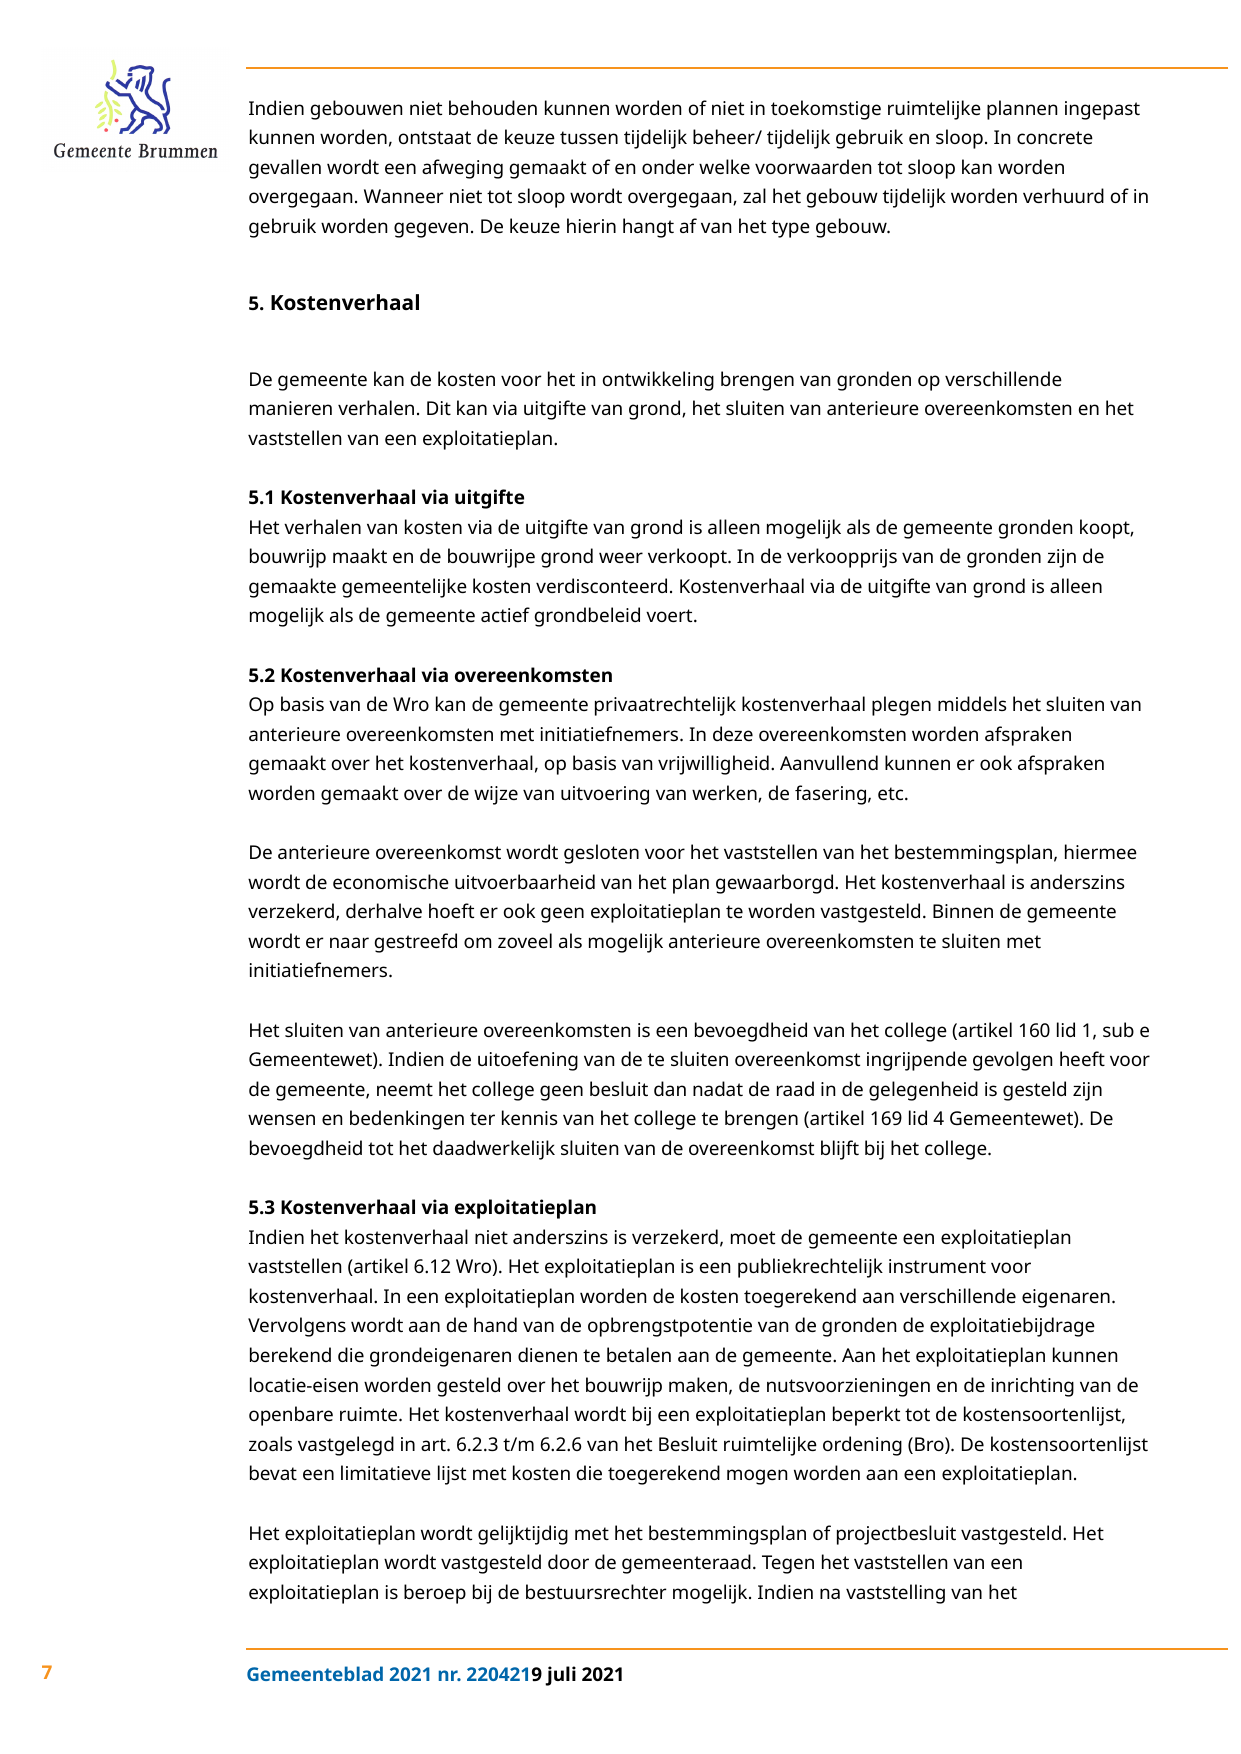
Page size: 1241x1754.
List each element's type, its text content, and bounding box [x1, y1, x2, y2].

text Het sluiten van anterieure overeenkomsten is een bevoegdheid van het college (artikel 160 lid 1, sub e Gemeentewet). Indien de uitoefening van de te sluiten overeenkomst ingrijpende gevolgen heeft voor de gemeente, neemt het college geen besluit dan nadat de raad in de gelegenheid is gesteld zijn wensen en bedenkingen ter kennis van het college te brengen (artikel 169 lid 4 Gemeentewet). De bevoegdheid tot het daadwerkelijk sluiten van de overeenkomst blijft bij het college. [248, 1017, 1152, 1161]
text 5. Kostenverhaal [248, 288, 1152, 317]
text De gemeente kan de kosten voor het in ontwikkeling brengen van gronden op verschillende manieren verhalen. Dit kan via uitgifte van grond, het sluiten van anterieure overeenkomsten en het vaststellen van een exploitatieplan. [248, 366, 1152, 451]
picture [41, 47, 231, 172]
text 5.3 Kostenverhaal via exploitatieplan [248, 1194, 1152, 1220]
text Indien gebouwen niet behouden kunnen worden of niet in toekomstige ruimtelijke plannen ingepast kunnen worden, ontstaat de keuze tussen tijdelijk beheer/ tijdelijk gebruik en sloop. In concrete gevallen wordt een afweging gemaakt of en onder welke voorwaarden tot sloop kan worden overgegaan. Wanneer niet tot sloop wordt overgegaan, zal het gebouw tijdelijk worden verhuurd of in gebruik worden gegeven. De keuze hierin hangt af van het type gebouw. [248, 95, 1152, 239]
text Het exploitatieplan wordt gelijktijdig met het bestemmingsplan of projectbesluit vastgesteld. Het exploitatieplan wordt vastgesteld door de gemeenteraad. Tegen het vaststellen van een exploitatieplan is beroep bij de bestuursrechter mogelijk. Indien na vaststelling van het [248, 1520, 1152, 1605]
text 5.1 Kostenverhaal via uitgifte [248, 484, 1152, 510]
text Het verhalen van kosten via de uitgifte van grond is alleen mogelijk als de gemeente gronden koopt, bouwrijp maakt en de bouwrijpe grond weer verkoopt. In de verkoopprijs van de gronden zijn de gemaakte gemeentelijke kosten verdisconteerd. Kostenverhaal via de uitgifte van grond is alleen mogelijk als de gemeente actief grondbeleid voert. [248, 514, 1152, 628]
text Op basis van de Wro kan de gemeente privaatrechtelijk kostenverhaal plegen middels het sluiten van anterieure overeenkomsten met initiatiefnemers. In deze overeenkomsten worden afspraken gemaakt over het kostenverhaal, op basis van vrijwilligheid. Aanvullend kunnen er ook afspraken worden gemaakt over de wijze van uitvoering van werken, de fasering, etc. [248, 691, 1152, 806]
text 5.2 Kostenverhaal via overeenkomsten [248, 662, 1152, 688]
text De anterieure overeenkomst wordt gesloten voor het vaststellen van het bestemmingsplan, hiermee wordt de economische uitvoerbaarheid van het plan gewaarborgd. Het kostenverhaal is anderszins verzekerd, derhalve hoeft er ook geen exploitatieplan te worden vastgesteld. Binnen de gemeente wordt er naar gestreefd om zoveel als mogelijk anterieure overeenkomsten te sluiten met initiatiefnemers. [248, 839, 1152, 983]
text Indien het kostenverhaal niet anderszins is verzekerd, moet de gemeente een exploitatieplan vaststellen (artikel 6.12 Wro). Het exploitatieplan is een publiekrechtelijk instrument voor kostenverhaal. In een exploitatieplan worden de kosten toegerekend aan verschillende eigenaren. Vervolgens wordt aan de hand van de opbrengstpotentie van de gronden de exploitatiebijdrage berekend die grondeigenaren dienen te betalen aan de gemeente. Aan het exploitatieplan kunnen locatie-eisen worden gesteld over het bouwrijp maken, de nutsvoorzieningen en de inrichting van de openbare ruimte. Het kostenverhaal wordt bij een exploitatieplan beperkt tot de kostensoortenlijst, zoals vastgelegd in art. 6.2.3 t/m 6.2.6 van het Besluit ruimtelijke ordening (Bro). De kostensoortenlijst bevat een limitatieve lijst met kosten die toegerekend mogen worden aan een exploitatieplan. [248, 1224, 1152, 1486]
